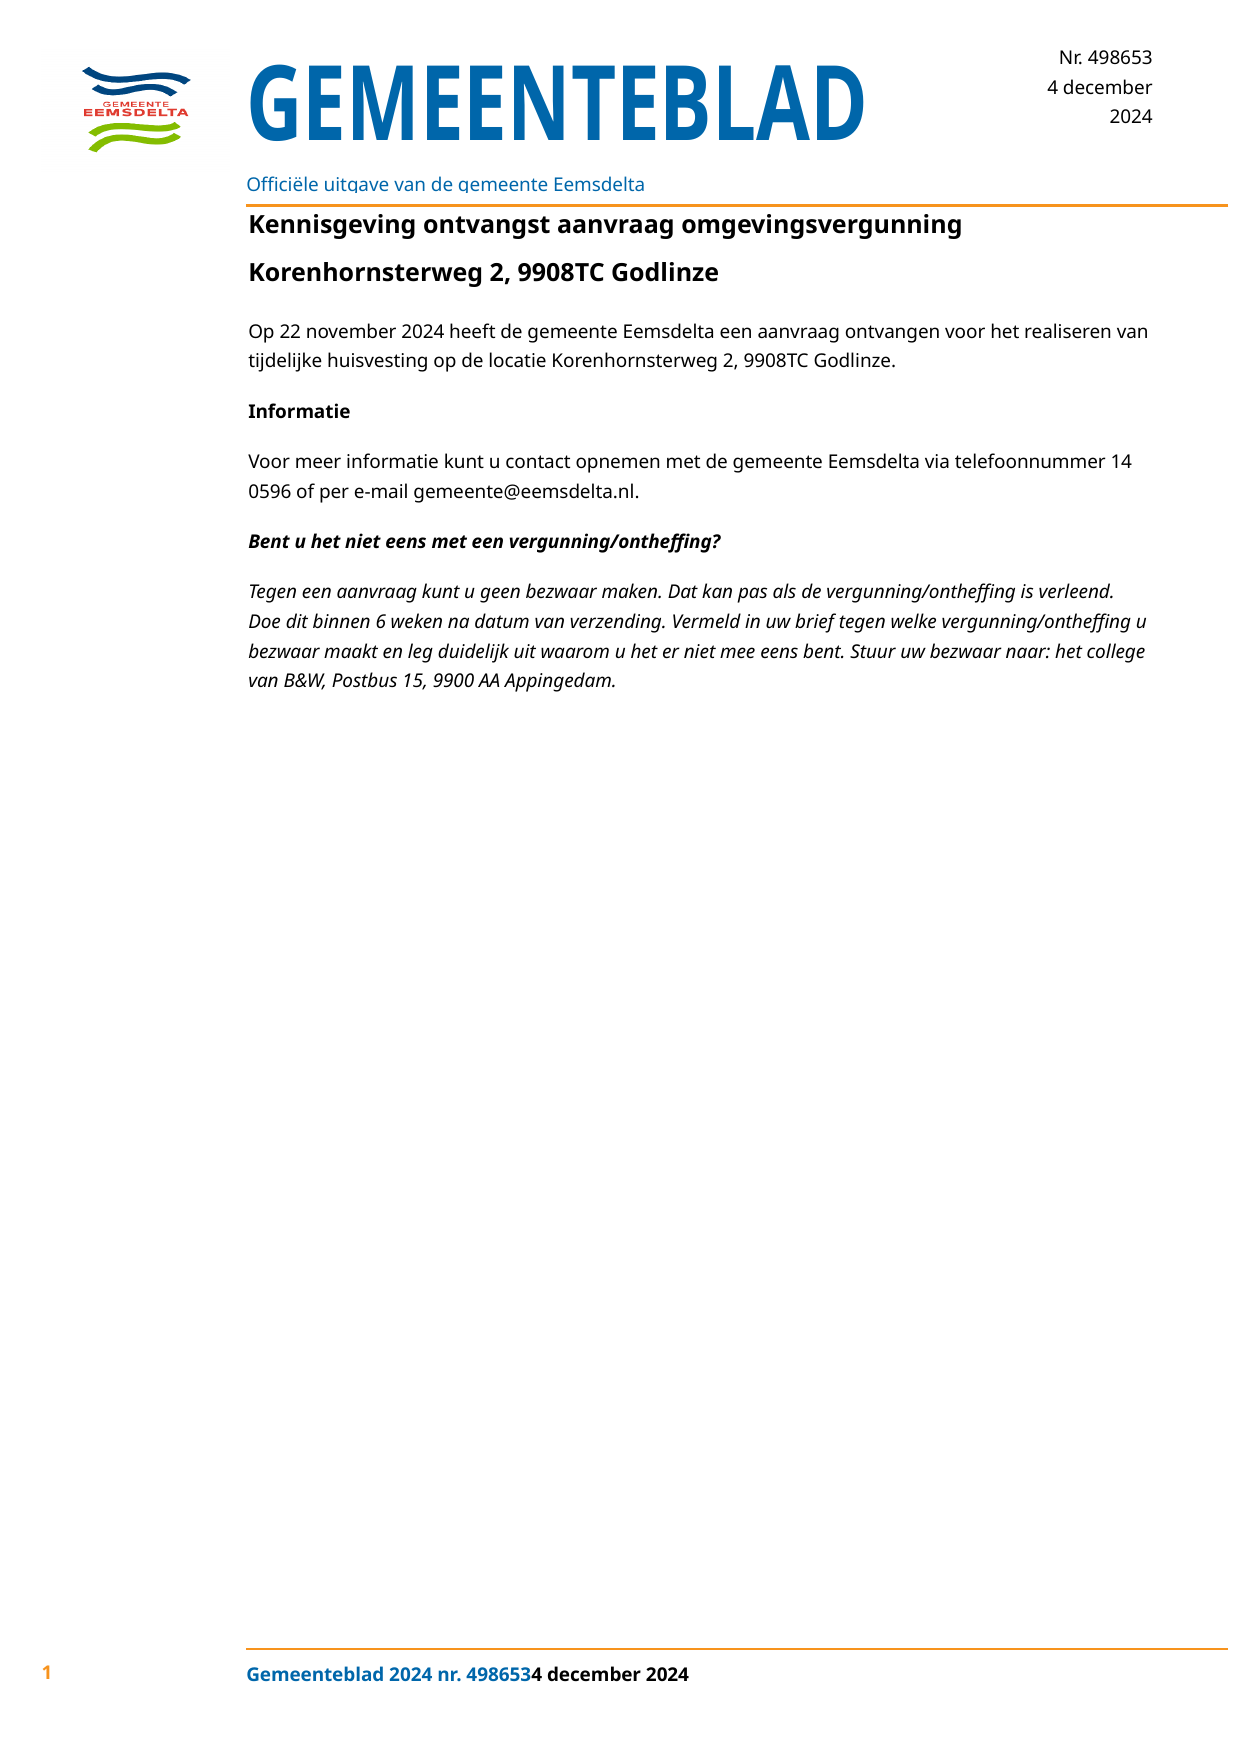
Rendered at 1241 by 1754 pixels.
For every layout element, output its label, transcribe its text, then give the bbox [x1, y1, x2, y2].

picture [41, 47, 231, 172]
text Bent u het niet eens met een vergunning/ontheffing? [248, 528, 1152, 554]
text Op 22 november 2024 heeft de gemeente Eemsdelta een aanvraag ontvangen voor het realiseren van tijdelijke huisvesting op de locatie Korenhornsterweg 2, 9908TC Godlinze. [248, 318, 1152, 373]
text Informatie [248, 398, 1152, 424]
text Tegen een aanvraag kunt u geen bezwaar maken. Dat kan pas als de vergunning/ontheffing is verleend. Doe dit binnen 6 weken na datum van verzending. Vermeld in uw brief tegen welke vergunning/ontheffing u bezwaar maakt en leg duidelijk uit waarom u het er niet mee eens bent. Stuur uw bezwaar naar: het college van B&W, Postbus 15, 9900 AA Appingedam. [248, 579, 1152, 693]
text Kennisgeving ontvangst aanvraag omgevingsvergunning Korenhornsterweg 2, 9908TC Godlinze [248, 207, 1152, 288]
text Voor meer informatie kunt u contact opnemen met de gemeente Eemsdelta via telefoonnummer 14 0596 of per e-mail gemeente@eemsdelta.nl. [248, 448, 1152, 504]
